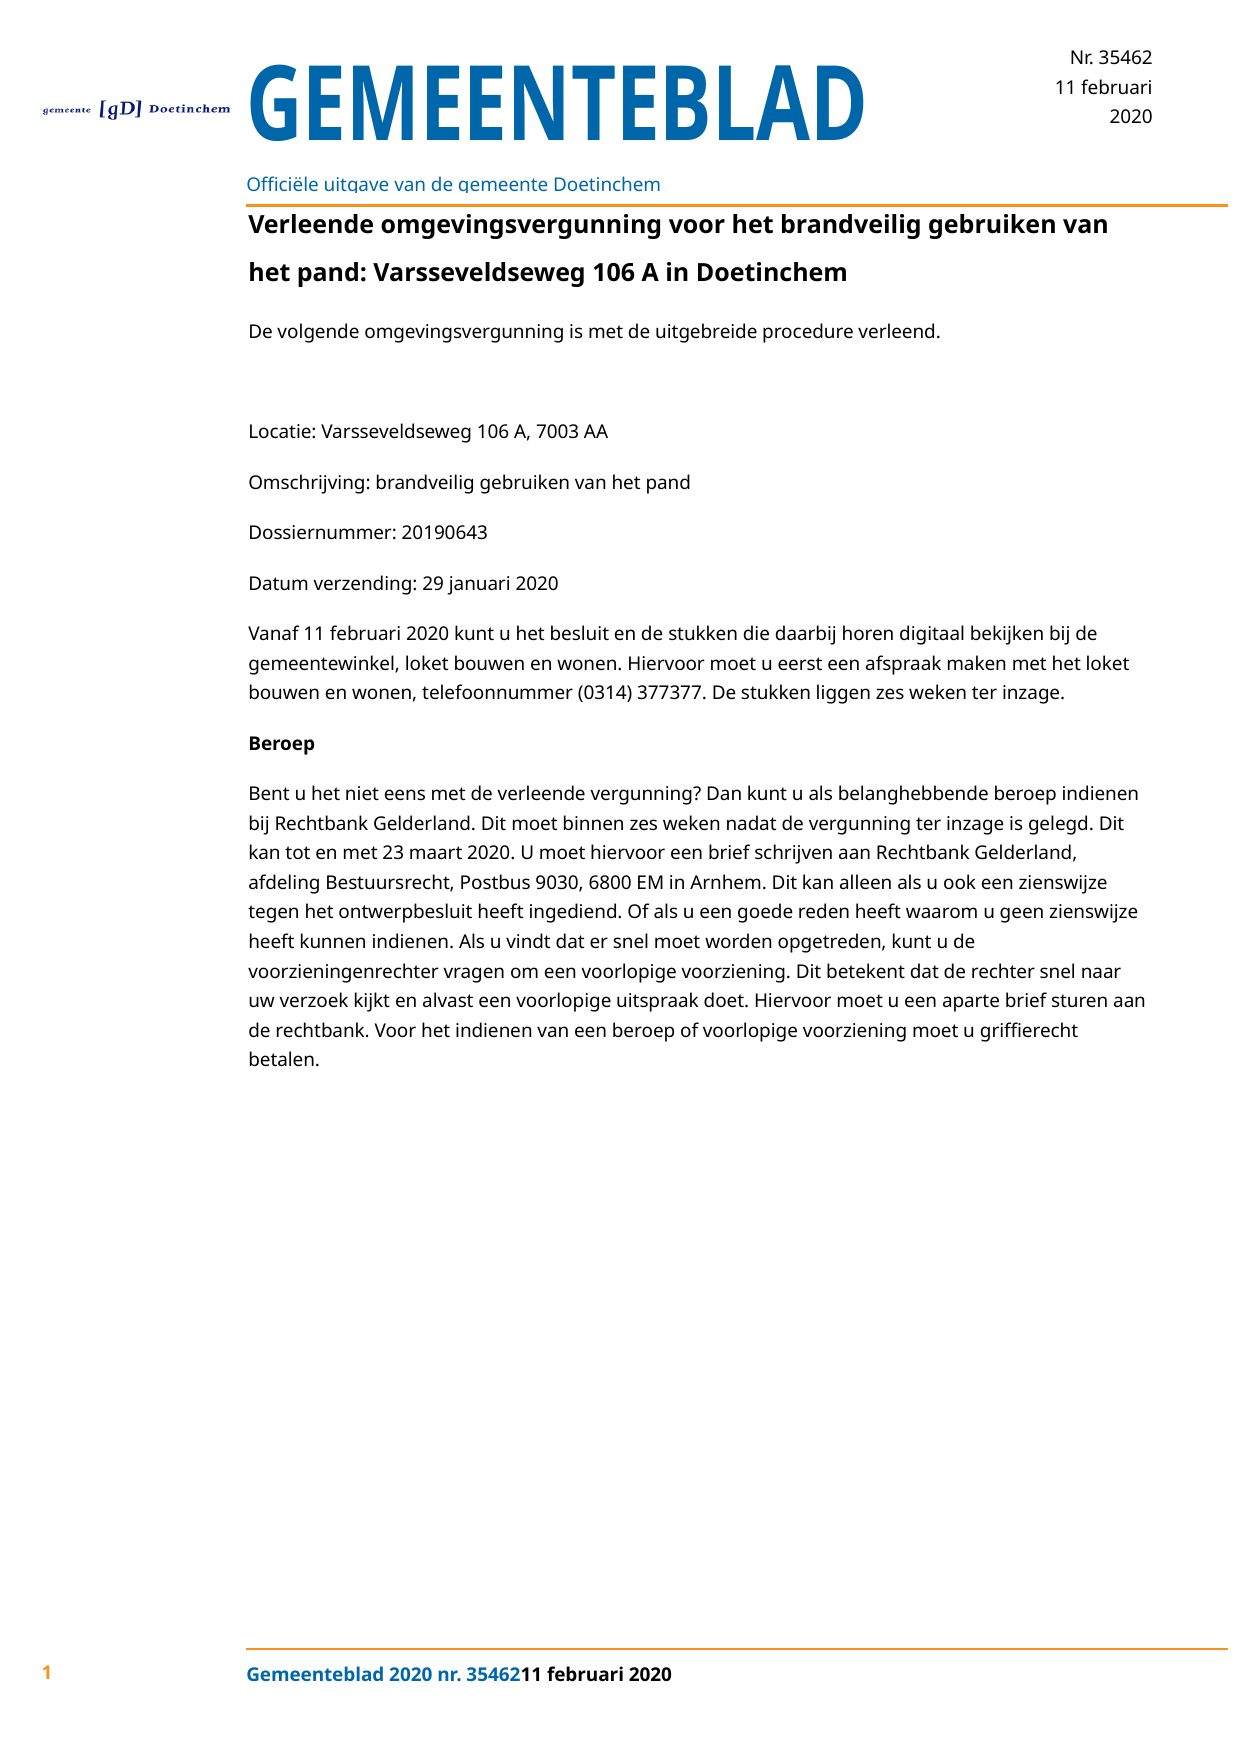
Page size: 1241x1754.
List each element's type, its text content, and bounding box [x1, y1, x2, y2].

text Locatie: Varsseveldseweg 106 A, 7003 AA [248, 419, 1152, 444]
picture [41, 47, 231, 172]
text Datum verzending: 29 januari 2020 [248, 570, 1152, 596]
text Beroep [248, 730, 1152, 756]
text Vanaf 11 februari 2020 kunt u het besluit en de stukken die daarbij horen digitaal bekijken bij de gemeentewinkel, loket bouwen en wonen. Hiervoor moet u eerst een afspraak maken met het loket bouwen en wonen, telefoonnummer (0314) 377377. De stukken liggen zes weken ter inzage. [248, 620, 1152, 705]
text Omschrijving: brandveilig gebruiken van het pand [248, 469, 1152, 495]
text Verleende omgevingsvergunning voor het brandveilig gebruiken van het pand: Varsseveldseweg 106 A in Doetinchem [248, 207, 1152, 288]
text De volgende omgevingsvergunning is met de uitgebreide procedure verleend. [248, 318, 1152, 344]
text Dossiernummer: 20190643 [248, 519, 1152, 545]
text Bent u het niet eens met de verleende vergunning? Dan kunt u als belanghebbende beroep indienen bij Rechtbank Gelderland. Dit moet binnen zes weken nadat de vergunning ter inzage is gelegd. Dit kan tot en met 23 maart 2020. U moet hiervoor een brief schrijven aan Rechtbank Gelderland, afdeling Bestuursrecht, Postbus 9030, 6800 EM in Arnhem. Dit kan alleen als u ook een zienswijze tegen het ontwerpbesluit heeft ingediend. Of als u een goede reden heeft waarom u geen zienswijze heeft kunnen indienen. Als u vindt dat er snel moet worden opgetreden, kunt u de voorzieningenrechter vragen om een voorlopige voorziening. Dit betekent dat de rechter snel naar uw verzoek kijkt en alvast een voorlopige uitspraak doet. Hiervoor moet u een aparte brief sturen aan de rechtbank. Voor het indienen van een beroep of voorlopige voorziening moet u griffierecht betalen. [248, 780, 1152, 1072]
